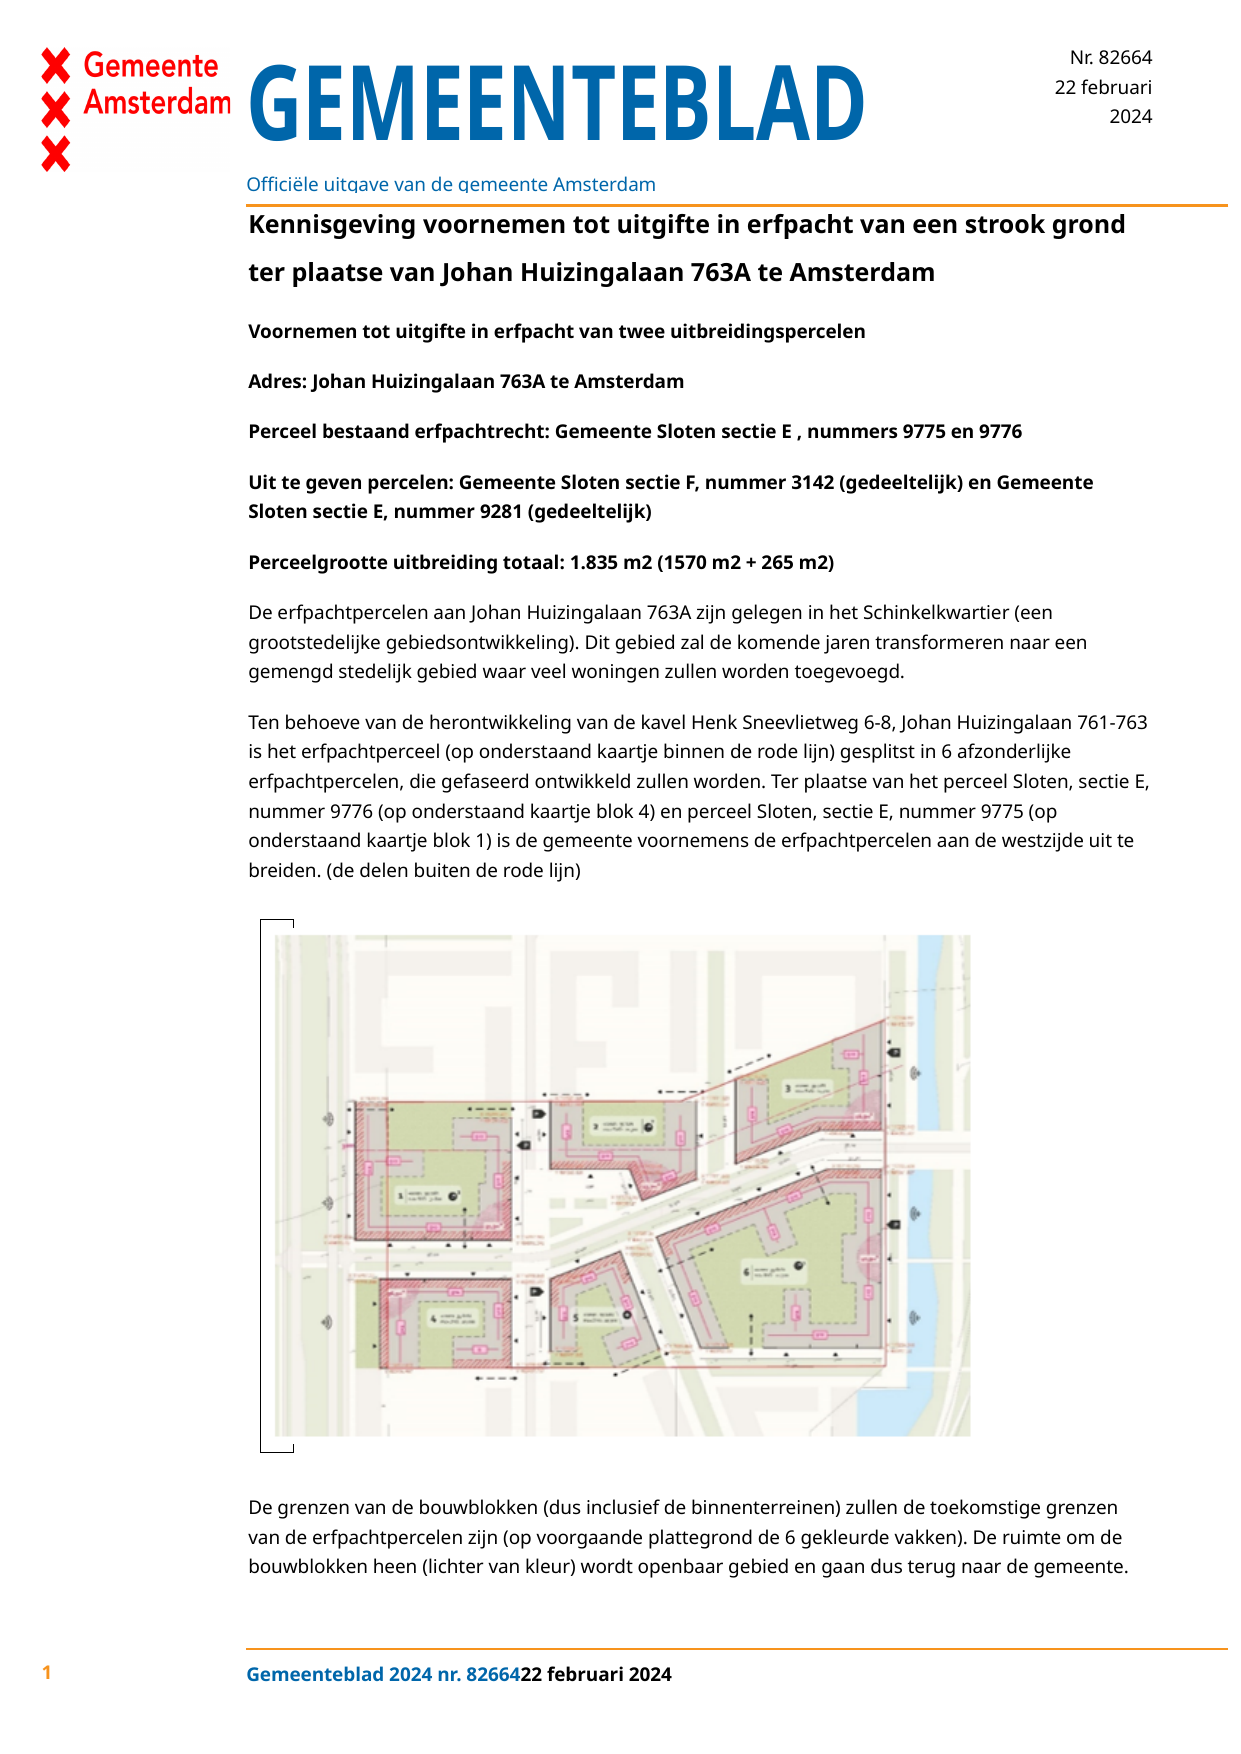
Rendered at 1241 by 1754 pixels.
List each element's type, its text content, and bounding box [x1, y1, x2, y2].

text Adres: Johan Huizingalaan 763A te Amsterdam [248, 368, 1152, 394]
text Uit te geven percelen: Gemeente Sloten sectie F, nummer 3142 (gedeeltelijk) en Gemeente Sloten sectie E, nummer 9281 (gedeeltelijk) [248, 469, 1152, 524]
text Kennisgeving voornemen tot uitgifte in erfpacht van een strook grond ter plaatse van Johan Huizingalaan 763A te Amsterdam [248, 207, 1152, 288]
picture [268, 928, 978, 1444]
text Perceel bestaand erfpachtrecht: Gemeente Sloten sectie E , nummers 9775 en 9776 [248, 419, 1152, 444]
text De erfpachtpercelen aan Johan Huizingalaan 763A zijn gelegen in het Schinkelkwartier (een grootstedelijke gebiedsontwikkeling). Dit gebied zal de komende jaren transformeren naar een gemengd stedelijk gebied waar veel woningen zullen worden toegevoegd. [248, 599, 1152, 684]
picture [41, 47, 231, 172]
text Ten behoeve van de herontwikkeling van de kavel Henk Sneevlietweg 6-8, Johan Huizingalaan 761-763 is het erfpachtperceel (op onderstaand kaartje binnen de rode lijn) gesplitst in 6 afzonderlijke erfpachtpercelen, die gefaseerd ontwikkeld zullen worden. Ter plaatse van het perceel Sloten, sectie E, nummer 9776 (op onderstaand kaartje blok 4) en perceel Sloten, sectie E, nummer 9775 (op onderstaand kaartje blok 1) is de gemeente voornemens de erfpachtpercelen aan de westzijde uit te breiden. (de delen buiten de rode lijn) [248, 709, 1152, 883]
text Voornemen tot uitgifte in erfpacht van twee uitbreidingspercelen [248, 318, 1152, 344]
text Perceelgrootte uitbreiding totaal: 1.835 m2 (1570 m2 + 265 m2) [248, 549, 1152, 575]
text De grenzen van de bouwblokken (dus inclusief de binnenterreinen) zullen de toekomstige grenzen van de erfpachtpercelen zijn (op voorgaande plattegrond de 6 gekleurde vakken). De ruimte om de bouwblokken heen (lichter van kleur) wordt openbaar gebied en gaan dus terug naar de gemeente. [248, 1494, 1152, 1579]
